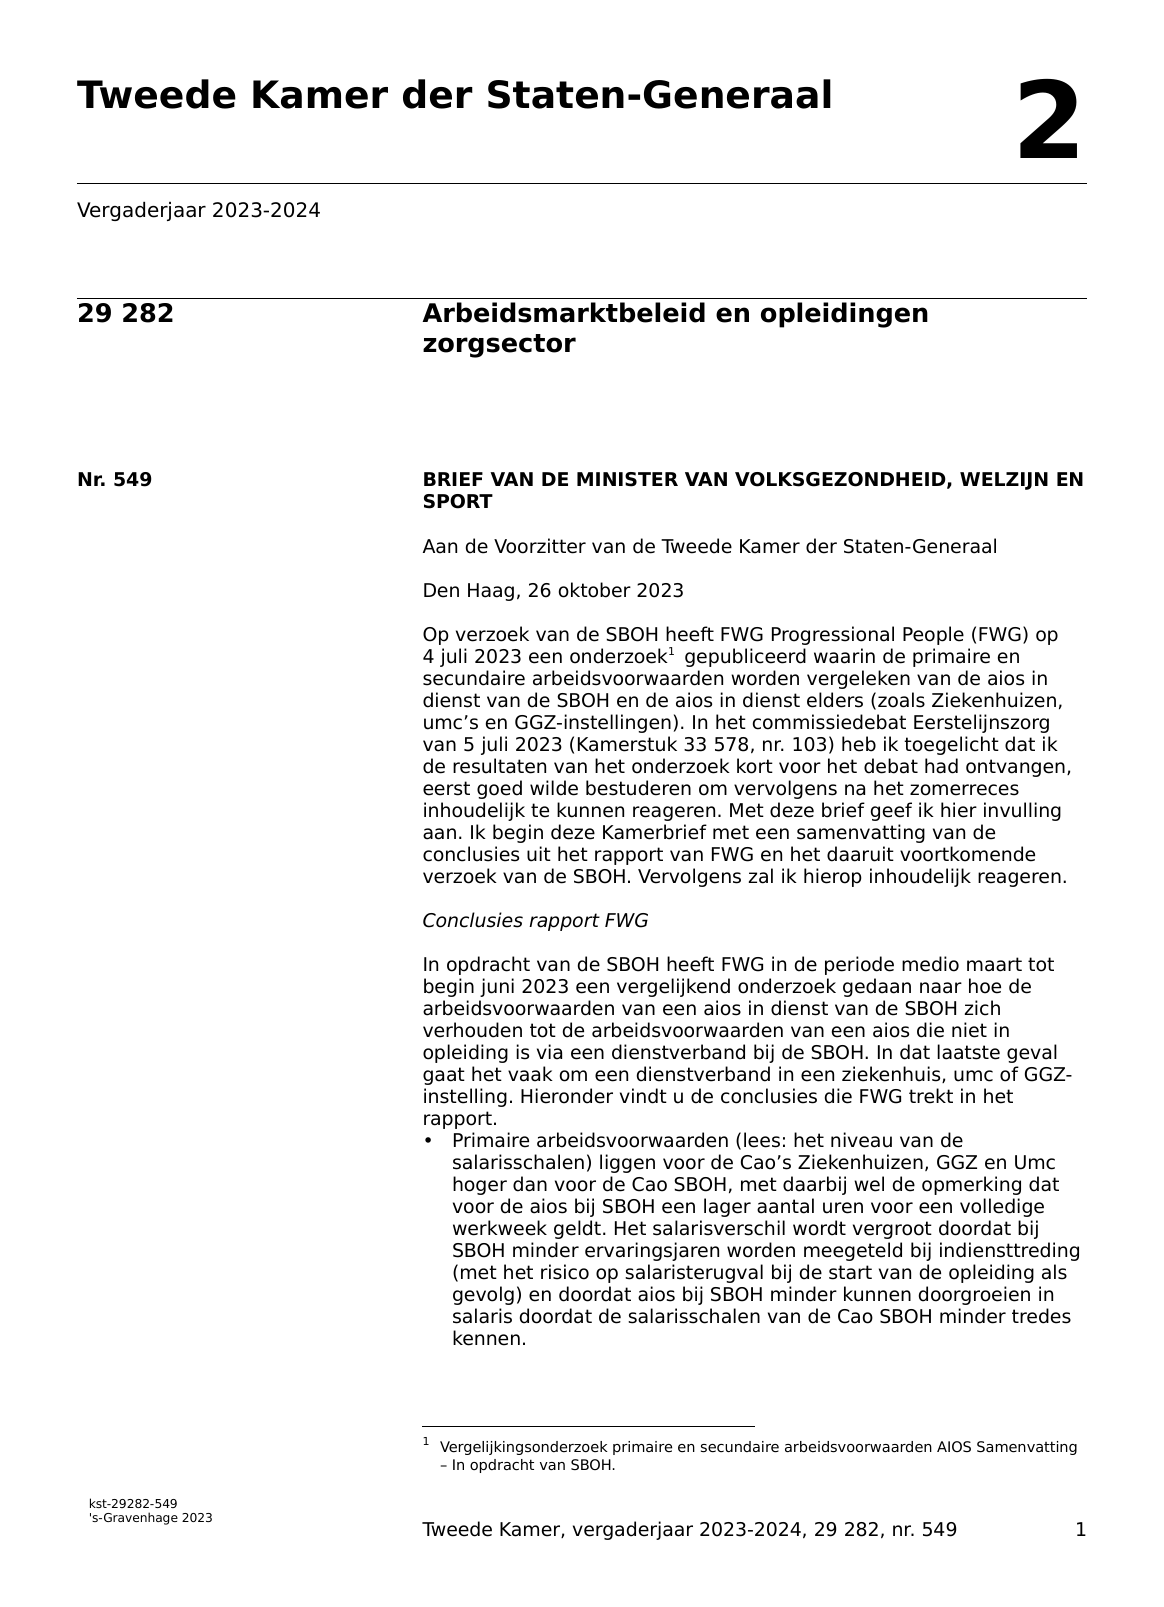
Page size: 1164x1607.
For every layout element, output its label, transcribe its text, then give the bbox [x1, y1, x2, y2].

text • Primaire arbeidsvoorwaarden (lees: het niveau van de salarisschalen) liggen voor de Cao’s Ziekenhuizen, GGZ en Umc hoger dan voor de Cao SBOH, met daarbij wel de opmerking dat voor de aios bij SBOH een lager aantal uren voor een volledige werkweek geldt. Het salarisverschil wordt vergroot doordat bij SBOH minder ervaringsjaren worden meegeteld bij indiensttreding (met het risico op salaristerugval bij de start van de opleiding als gevolg) en doordat aios bij SBOH minder kunnen doorgroeien in salaris doordat de salarisschalen van de Cao SBOH minder tredes kennen. [422, 1130, 1087, 1349]
text Vergelijkingsonderzoek primaire en secundaire arbeidsvoorwaarden AIOS Samenvatting – In opdracht van SBOH. [422, 1435, 1087, 1474]
text Op verzoek van de SBOH heeft FWG Progressional People (FWG) op 4 juli 2023 een onderzoek gepubliceerd waarin de primaire en secundaire arbeidsvoorwaarden worden vergeleken van de aios in dienst van de SBOH en de aios in dienst elders (zoals Ziekenhuizen, umc’s en GGZ-instellingen). In het commissiedebat Eerstelijnszorg van 5 juli 2023 (Kamerstuk 33 578, nr. 103) heb ik toegelicht dat ik de resultaten van het onderzoek kort voor het debat had ontvangen, eerst goed wilde bestuderen om vervolgens na het zomerreces inhoudelijk te kunnen reageren. Met deze brief geef ik hier invulling aan. Ik begin deze Kamerbrief met een samenvatting van de conclusies uit het rapport van FWG en het daaruit voortkomende verzoek van de SBOH. Vervolgens zal ik hierop inhoudelijk reageren. [422, 624, 1087, 888]
table_cell Vergaderjaar 2023-2024 [77, 184, 1087, 298]
subtitle Nr. 549 BRIEF VAN DE MINISTER VAN VOLKSGEZONDHEID, WELZIJN EN SPORT [77, 469, 1087, 513]
table_header Tweede Kamer der Staten-Generaal [77, 59, 886, 183]
text Aan de Voorzitter van de Tweede Kamer der Staten-Generaal [422, 536, 1087, 557]
table_header 2 [886, 59, 1087, 183]
text 's-Gravenhage 2023 [88, 1511, 323, 1525]
subtitle 29 282 Arbeidsmarktbeleid en opleidingen zorgsector [77, 299, 1087, 358]
text Den Haag, 26 oktober 2023 [422, 580, 1087, 602]
text kst-29282-549 [88, 1497, 323, 1511]
subtitle Conclusies rapport FWG [422, 910, 1087, 932]
text In opdracht van de SBOH heeft FWG in de periode medio maart tot begin juni 2023 een vergelijkend onderzoek gedaan naar hoe de arbeidsvoorwaarden van een aios in dienst van de SBOH zich verhouden tot de arbeidsvoorwaarden van een aios die niet in opleiding is via een dienstverband bij de SBOH. In dat laatste geval gaat het vaak om een dienstverband in een ziekenhuis, umc of GGZ-instelling. Hieronder vindt u de conclusies die FWG trekt in het rapport. [422, 954, 1087, 1130]
